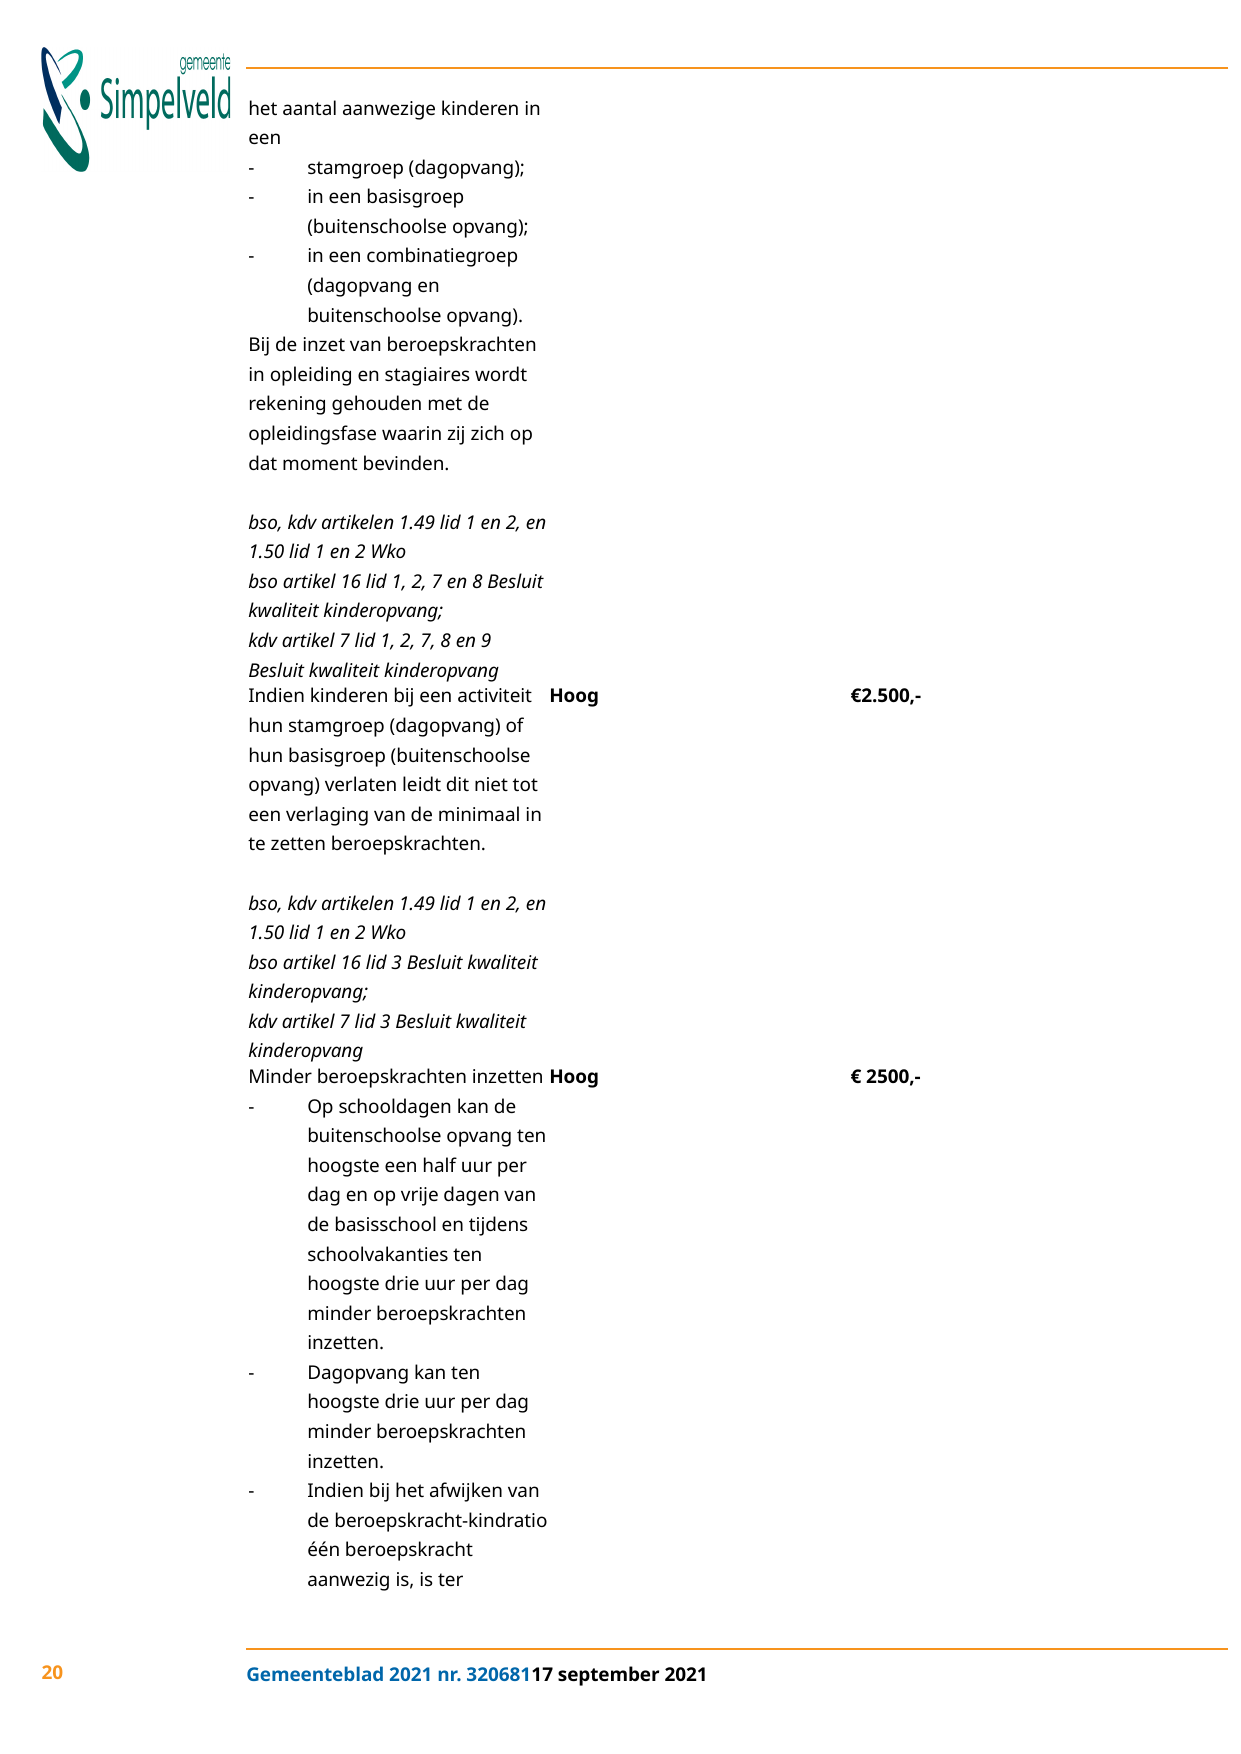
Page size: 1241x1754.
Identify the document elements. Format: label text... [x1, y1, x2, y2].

picture [41, 47, 231, 172]
table_cell Minder beroepskrachten inzetten Op schooldagen kan de buitenschoolse opvang ten hoogste een half uur per dag en op vrije dagen van de basisschool en tijdens schoolvakanties ten hoogste drie uur per dag minder beroepskrachten inzetten. Dagopvang kan ten hoogste drie uur per dag minder beroepskrachten inzetten. Indien bij het afwijken van de beroepskracht-kindratio één beroepskracht aanwezig is, is ter [248, 1063, 549, 1592]
table_cell Hoog [549, 1063, 850, 1592]
table_cell [549, 95, 850, 683]
table_cell Indien kinderen bij een activiteit hun stamgroep (dagopvang) of hun basisgroep (buitenschoolse opvang) verlaten leidt dit niet tot een verlaging van de minimaal in te zetten beroepskrachten. bso, kdv artikelen 1.49 lid 1 en 2, en 1.50 lid 1 en 2 Wko bso artikel 16 lid 3 Besluit kwaliteit kinderopvang; kdv artikel 7 lid 3 Besluit kwaliteit kinderopvang [248, 683, 549, 1063]
table_cell €2.500,- [850, 683, 1152, 1063]
table_cell € 2500,- [850, 1063, 1152, 1592]
table_cell het aantal aanwezige kinderen in een stamgroep (dagopvang); in een basisgroep (buitenschoolse opvang); in een combinatiegroep (dagopvang en buitenschoolse opvang). Bij de inzet van beroepskrachten in opleiding en stagiaires wordt rekening gehouden met de opleidingsfase waarin zij zich op dat moment bevinden. bso, kdv artikelen 1.49 lid 1 en 2, en 1.50 lid 1 en 2 Wko bso artikel 16 lid 1, 2, 7 en 8 Besluit kwaliteit kinderopvang; kdv artikel 7 lid 1, 2, 7, 8 en 9 Besluit kwaliteit kinderopvang [248, 95, 549, 683]
table_cell [850, 95, 1152, 683]
table_cell Hoog [549, 683, 850, 1063]
